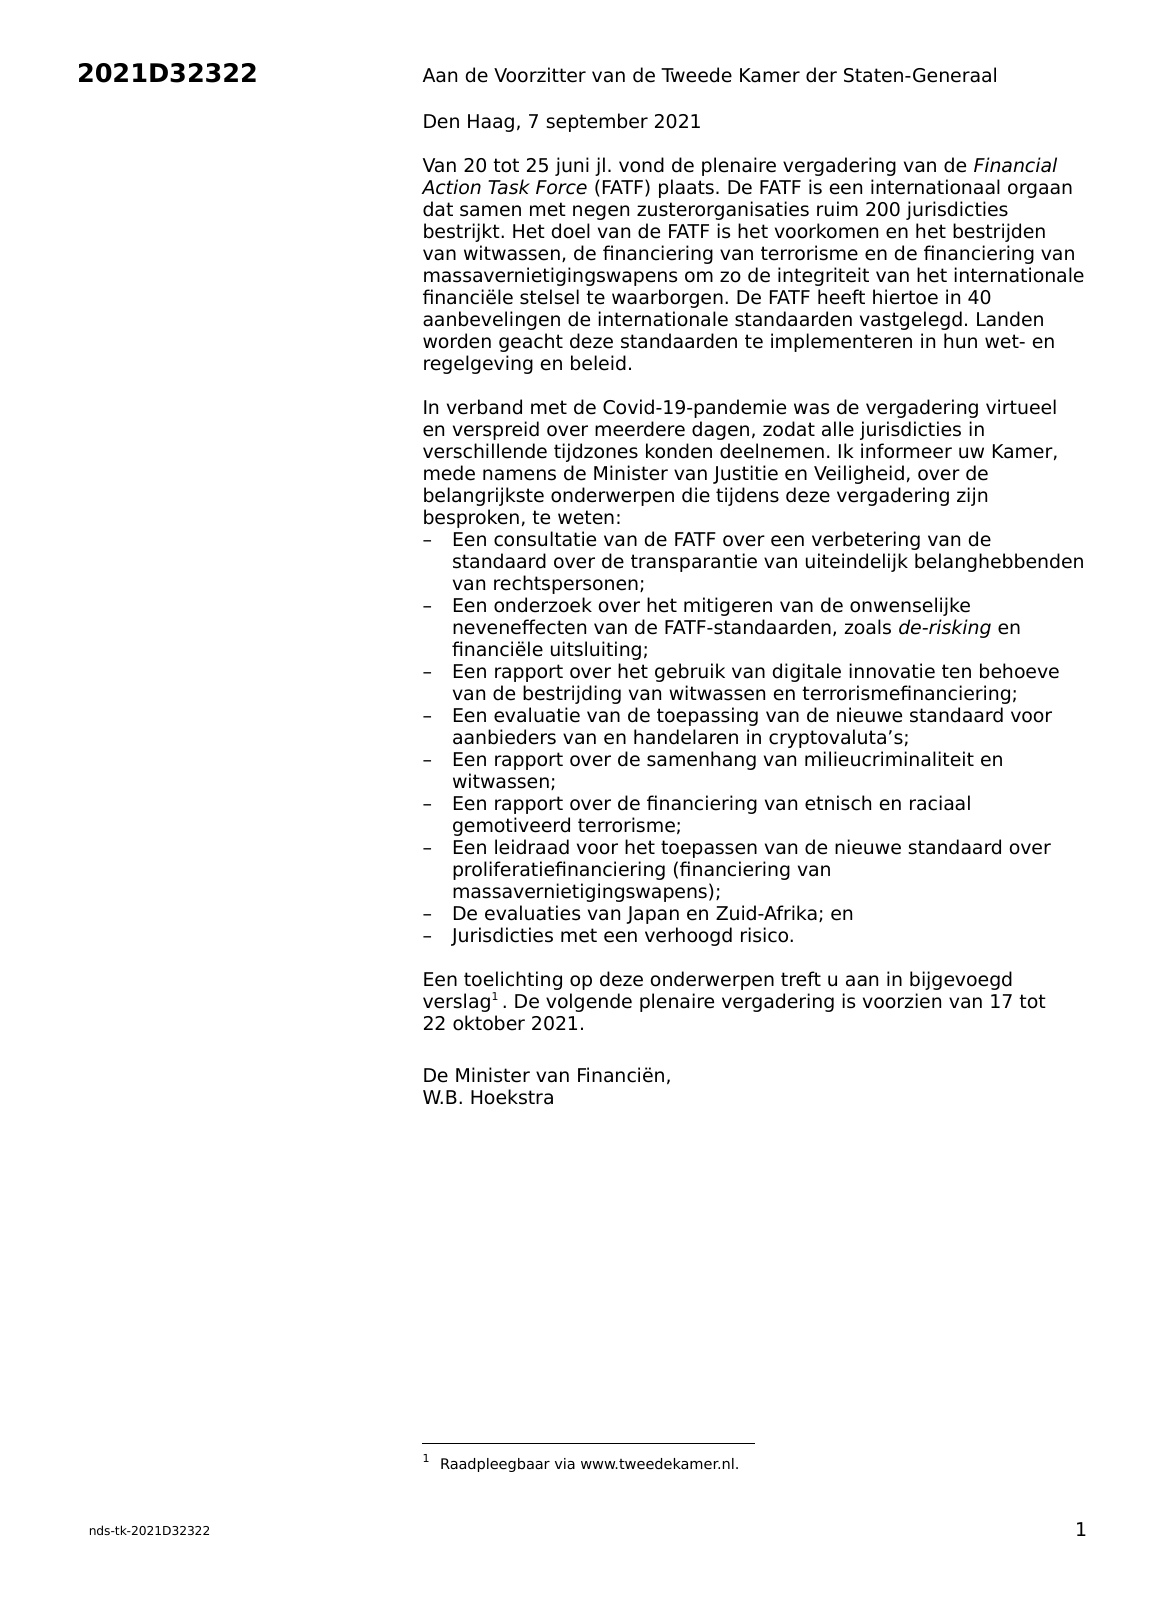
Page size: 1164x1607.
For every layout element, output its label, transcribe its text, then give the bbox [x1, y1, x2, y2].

text nds-tk-2021D32322 [88, 1524, 323, 1538]
text In verband met de Covid-19-pandemie was de vergadering virtueel en verspreid over meerdere dagen, zodat alle jurisdicties in verschillende tijdzones konden deelnemen. Ik informeer uw Kamer, mede namens de Minister van Justitie en Veiligheid, over de belangrijkste onderwerpen die tijdens deze vergadering zijn besproken, te weten: [422, 397, 1087, 529]
text – Een evaluatie van de toepassing van de nieuwe standaard voor aanbieders van en handelaren in cryptovaluta’s; [422, 705, 1087, 749]
text – Een onderzoek over het mitigeren van de onwenselijke neveneffecten van de FATF-standaarden, zoals de-risking en financiële uitsluiting; [422, 595, 1087, 661]
text 2021D32322 Aan de Voorzitter van de Tweede Kamer der Staten-Generaal [77, 59, 1087, 89]
text – Een rapport over de samenhang van milieucriminaliteit en witwassen; [422, 749, 1087, 793]
text – Een rapport over de financiering van etnisch en raciaal gemotiveerd terrorisme; [422, 793, 1087, 837]
text – De evaluaties van Japan en Zuid-Afrika; en [422, 903, 1087, 924]
text Raadpleegbaar via www.tweedekamer.nl. [422, 1452, 1087, 1474]
text – Een rapport over het gebruik van digitale innovatie ten behoeve van de bestrijding van witwassen en terrorismefinanciering; [422, 661, 1087, 705]
text Den Haag, 7 september 2021 [422, 111, 1087, 133]
text De Minister van Financiën, W.B. Hoekstra [422, 1065, 1087, 1109]
text – Een leidraad voor het toepassen van de nieuwe standaard over proliferatiefinanciering (financiering van massavernietigingswapens); [422, 837, 1087, 903]
text Van 20 tot 25 juni jl. vond de plenaire vergadering van de Financial Action Task Force (FATF) plaats. De FATF is een internationaal orgaan dat samen met negen zusterorganisaties ruim 200 jurisdicties bestrijkt. Het doel van de FATF is het voorkomen en het bestrijden van witwassen, de financiering van terrorisme en de financiering van massavernietigingswapens om zo de integriteit van het internationale financiële stelsel te waarborgen. De FATF heeft hiertoe in 40 aanbevelingen de internationale standaarden vastgelegd. Landen worden geacht deze standaarden te implementeren in hun wet- en regelgeving en beleid. [422, 155, 1087, 375]
text – Jurisdicties met een verhoogd risico. [422, 924, 1087, 947]
text Een toelichting op deze onderwerpen treft u aan in bijgevoegd verslag. De volgende plenaire vergadering is voorzien van 17 tot 22 oktober 2021. [422, 969, 1087, 1035]
text – Een consultatie van de FATF over een verbetering van de standaard over de transparantie van uiteindelijk belanghebbenden van rechtspersonen; [422, 529, 1087, 595]
